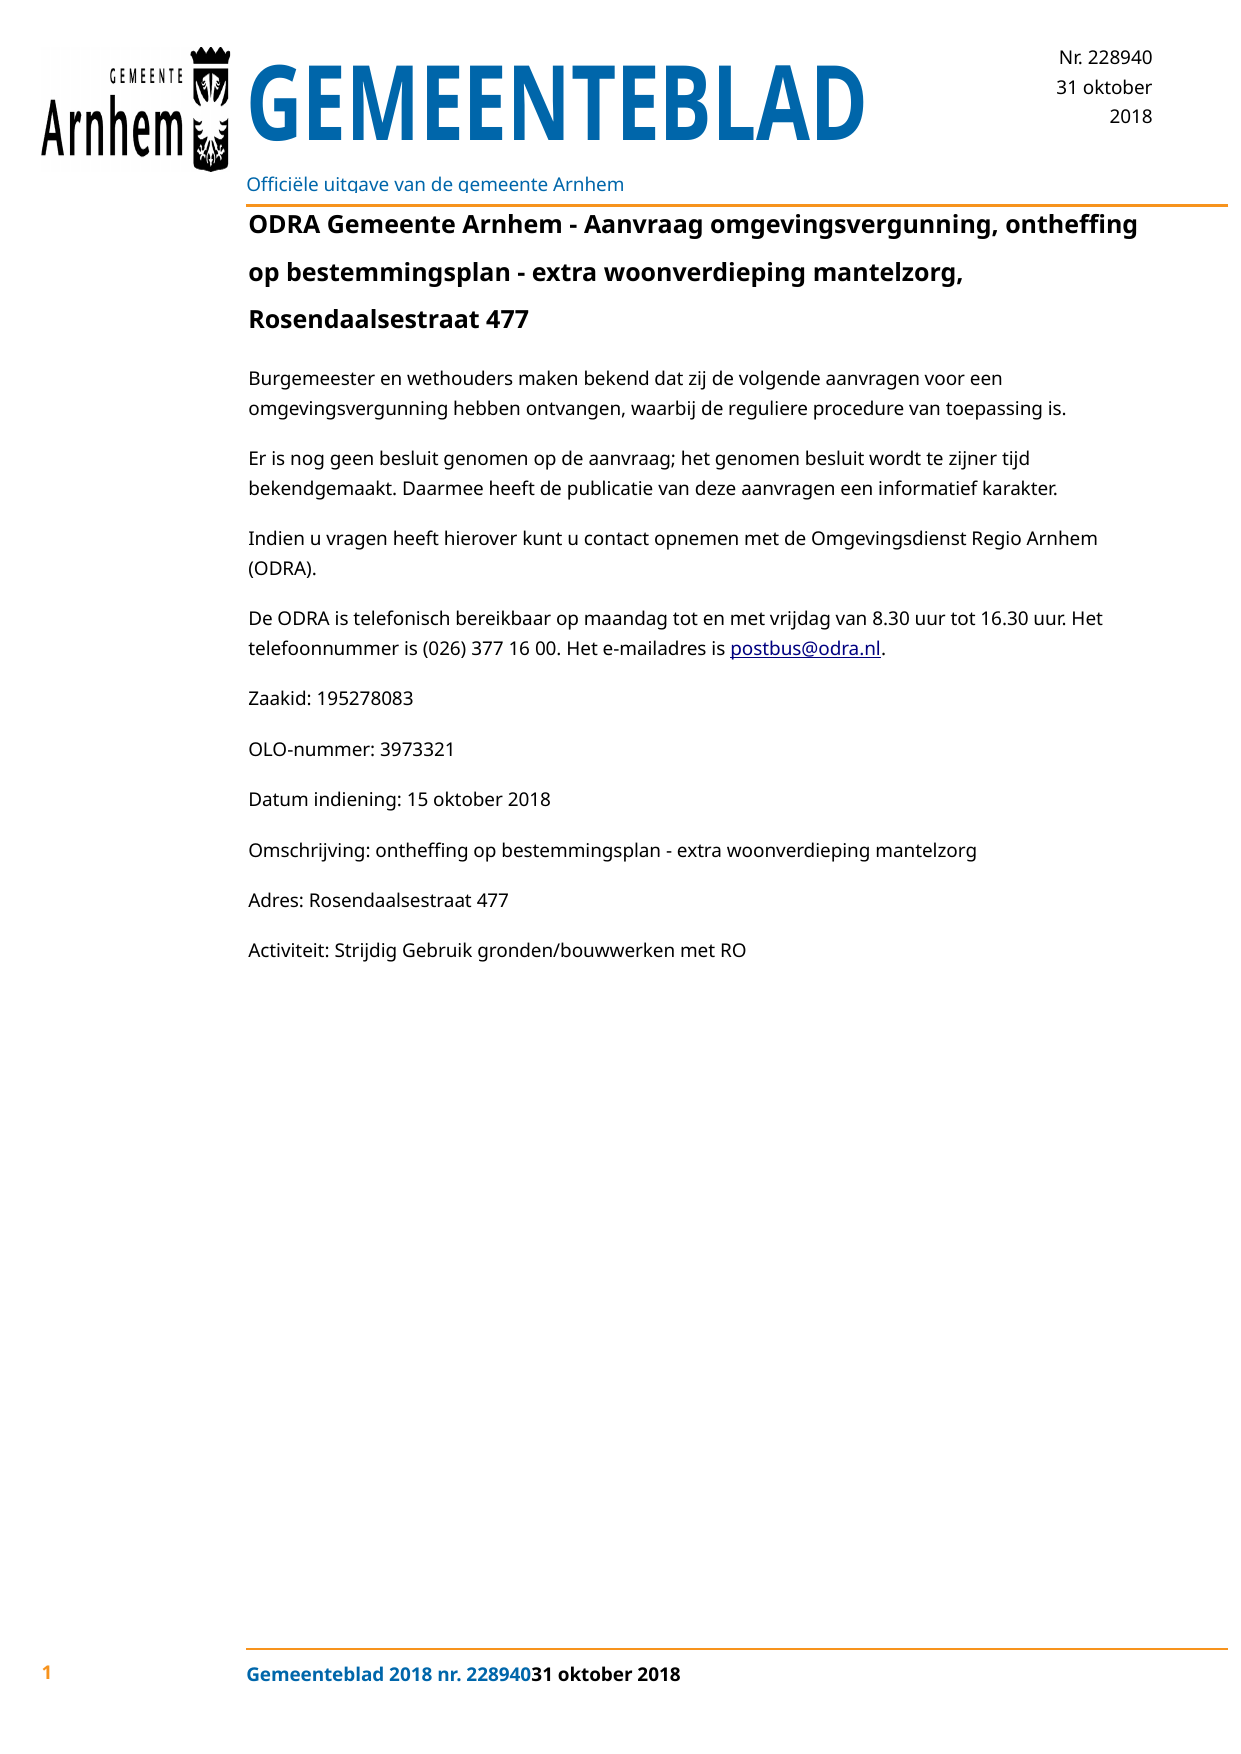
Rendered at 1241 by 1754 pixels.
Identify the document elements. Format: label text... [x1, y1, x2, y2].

text Er is nog geen besluit genomen op de aanvraag; het genomen besluit wordt te zijner tijd bekendgemaakt. Daarmee heeft de publicatie van deze aanvragen een informatief karakter. [248, 446, 1152, 501]
text Indien u vragen heeft hierover kunt u contact opnemen met de Omgevingsdienst Regio Arnhem (ODRA). [248, 526, 1152, 581]
text ODRA Gemeente Arnhem - Aanvraag omgevingsvergunning, ontheffing op bestemmingsplan - extra woonverdieping mantelzorg, Rosendaalsestraat 477 [248, 207, 1152, 336]
text Omschrijving: ontheffing op bestemmingsplan - extra woonverdieping mantelzorg [248, 837, 1152, 862]
text Adres: Rosendaalsestraat 477 [248, 887, 1152, 913]
text OLO-nummer: 3973321 [248, 736, 1152, 762]
text De ODRA is telefonisch bereikbaar op maandag tot en met vrijdag van 8.30 uur tot 16.30 uur. Het telefoonnummer is (026) 377 16 00. Het e-mailadres is postbus@odra.nl. [248, 606, 1152, 661]
text Datum indiening: 15 oktober 2018 [248, 786, 1152, 812]
text Burgemeester en wethouders maken bekend dat zij de volgende aanvragen voor een omgevingsvergunning hebben ontvangen, waarbij de reguliere procedure van toepassing is. [248, 366, 1152, 421]
text Zaakid: 195278083 [248, 686, 1152, 711]
picture [41, 47, 231, 172]
text Activiteit: Strijdig Gebruik gronden/bouwwerken met RO [248, 938, 1152, 963]
